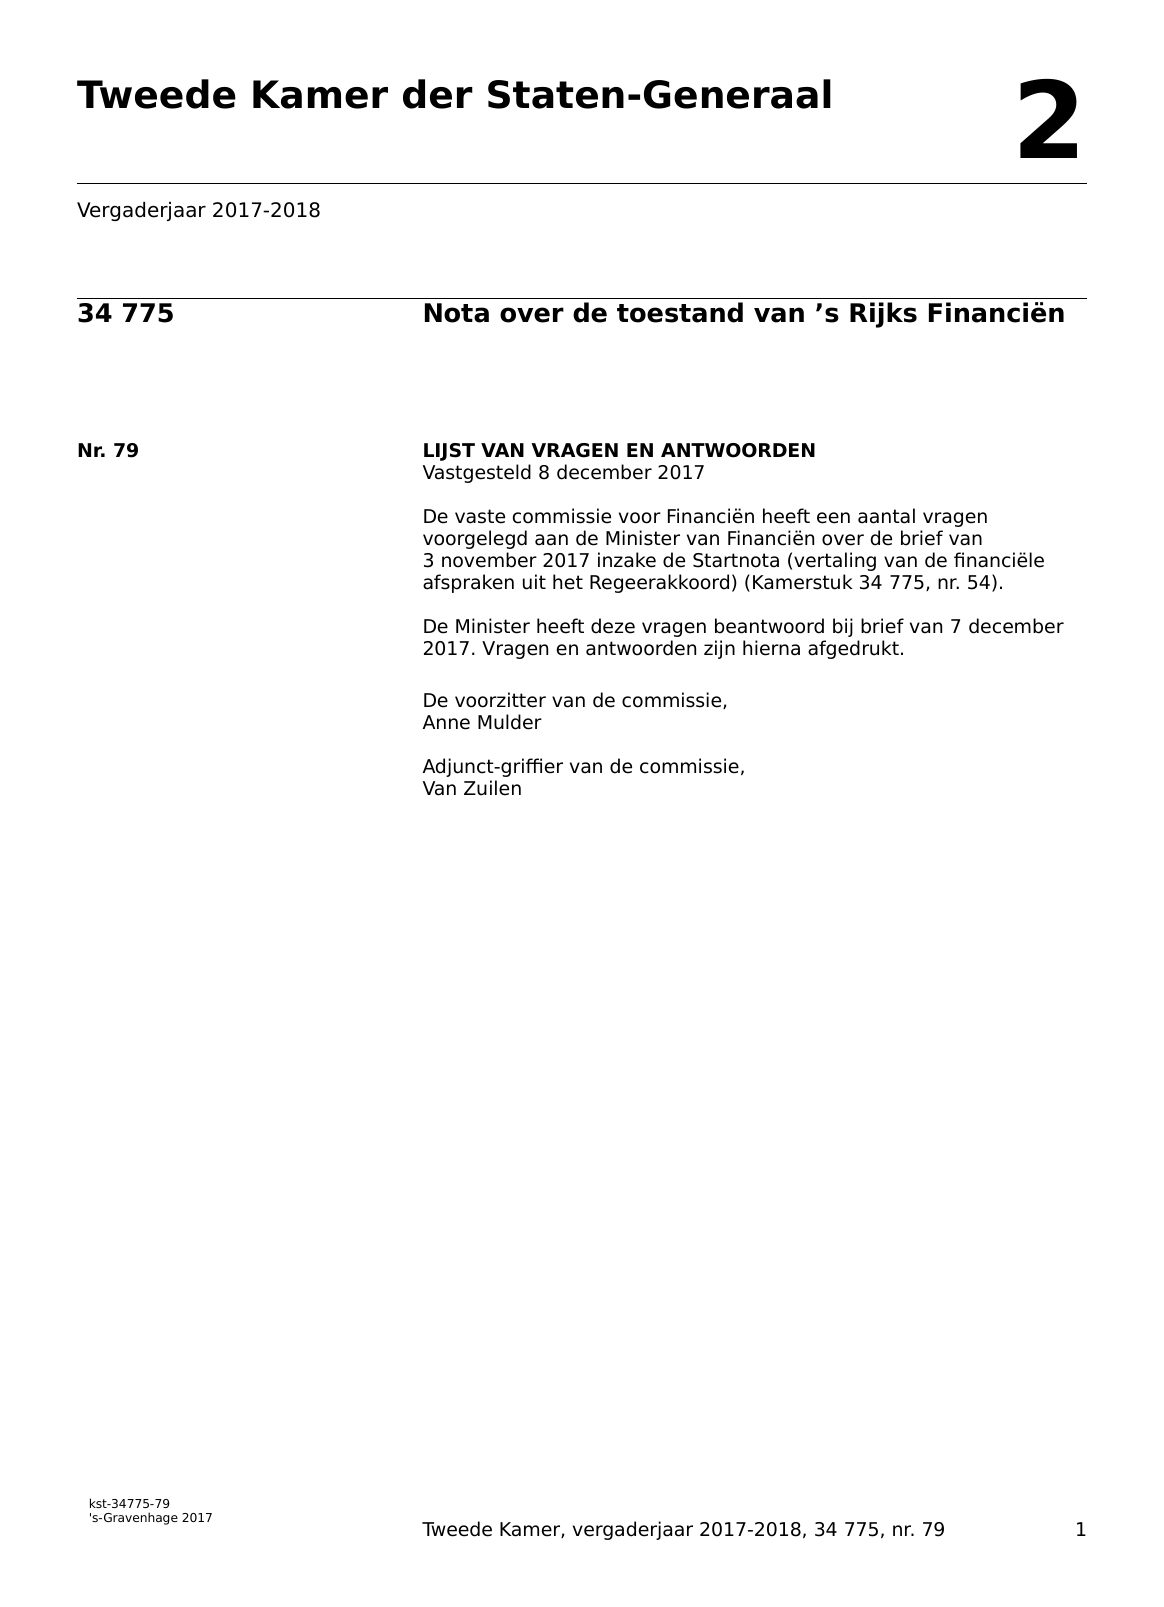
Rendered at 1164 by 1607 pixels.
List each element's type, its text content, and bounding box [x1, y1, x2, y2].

table_header Tweede Kamer der Staten-Generaal [77, 59, 886, 183]
subtitle Nr. 79 LIJST VAN VRAGEN EN ANTWOORDEN [77, 440, 1087, 462]
text De Minister heeft deze vragen beantwoord bij brief van 7 december 2017. Vragen en antwoorden zijn hierna afgedrukt. [422, 616, 1087, 660]
text Vastgesteld 8 december 2017 [422, 462, 1087, 484]
subtitle 34 775 Nota over de toestand van ’s Rijks Financiën [77, 299, 1087, 329]
table_cell Vergaderjaar 2017-2018 [77, 184, 1087, 298]
text kst-34775-79 [88, 1497, 323, 1511]
text Adjunct-griffier van de commissie, Van Zuilen [422, 756, 1087, 800]
text 's-Gravenhage 2017 [88, 1511, 323, 1525]
text De voorzitter van de commissie, Anne Mulder [422, 690, 1087, 734]
table_header 2 [886, 59, 1087, 183]
text De vaste commissie voor Financiën heeft een aantal vragen voorgelegd aan de Minister van Financiën over de brief van 3 november 2017 inzake de Startnota (vertaling van de financiële afspraken uit het Regeerakkoord) (Kamerstuk 34 775, nr. 54). [422, 506, 1087, 594]
